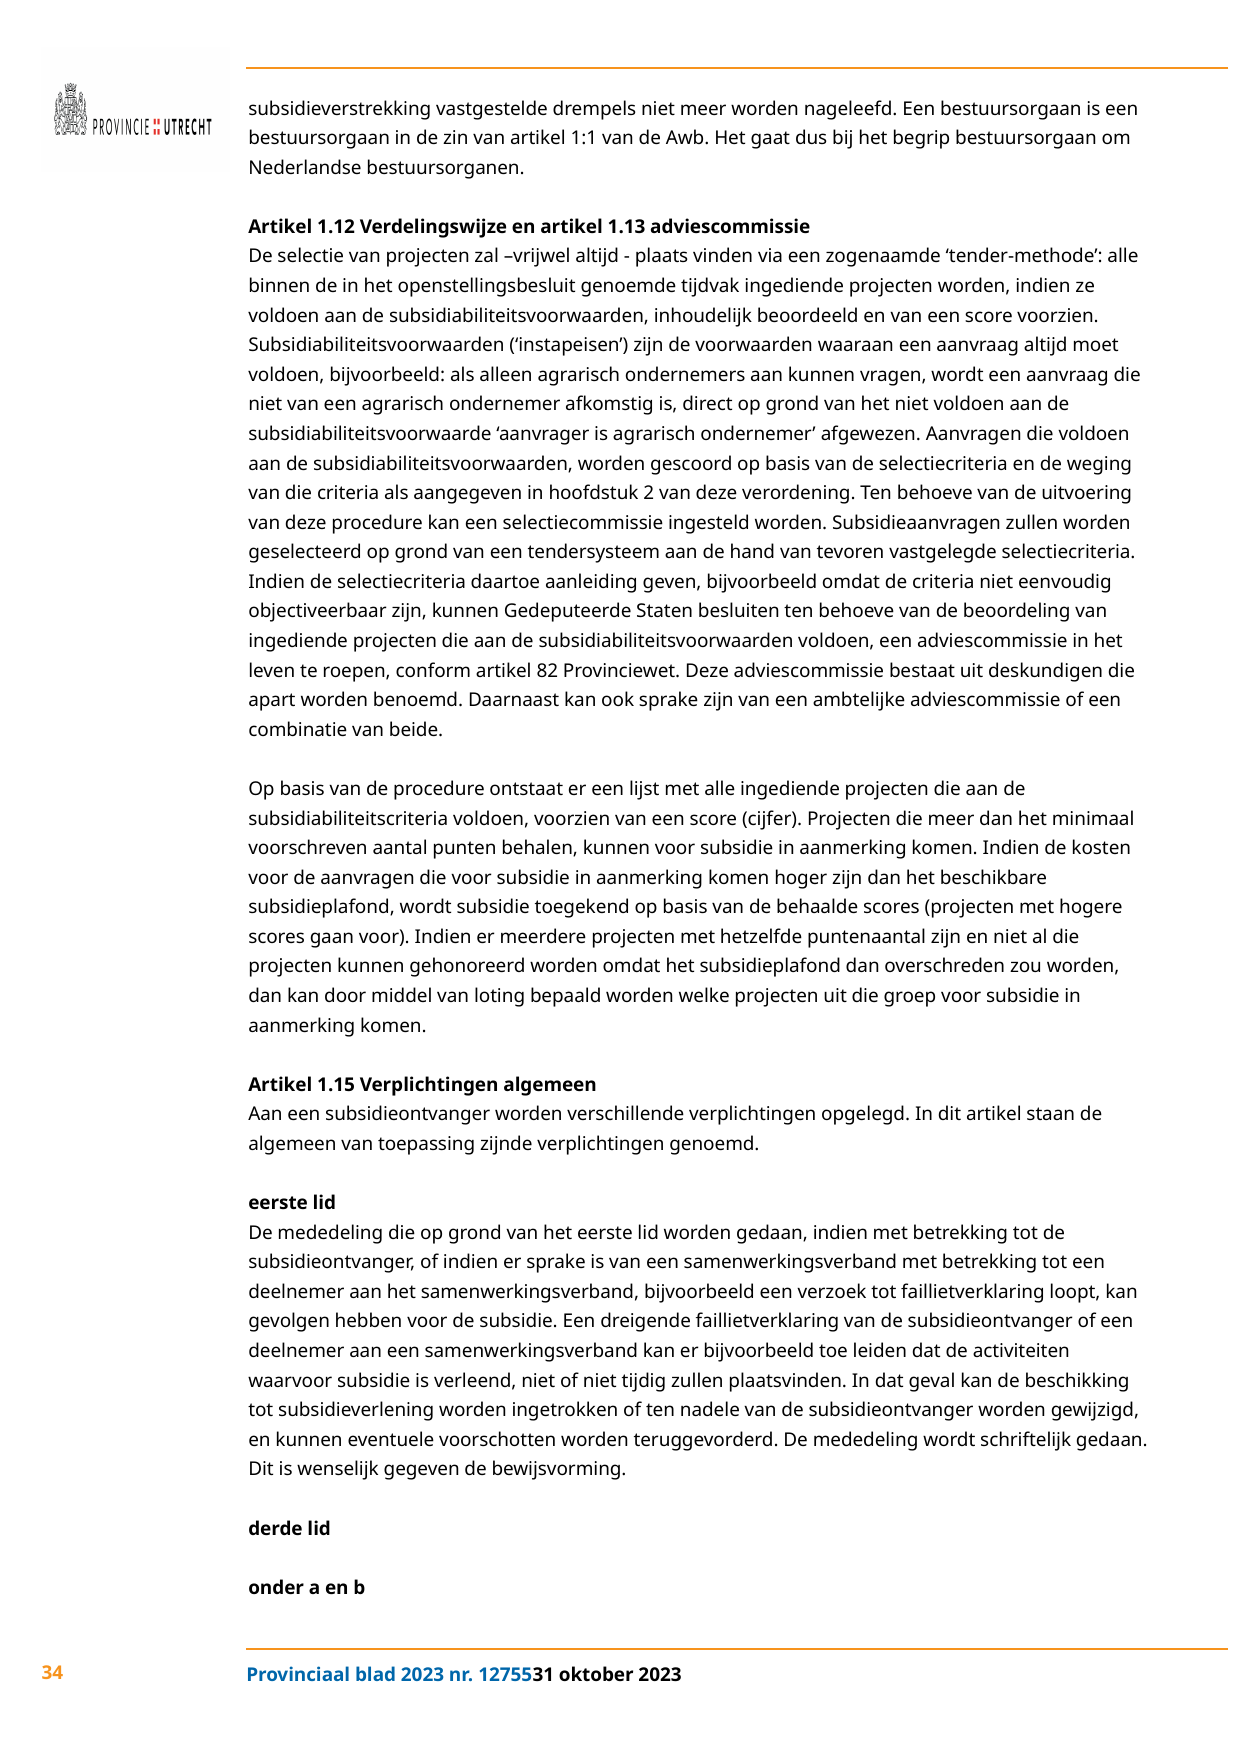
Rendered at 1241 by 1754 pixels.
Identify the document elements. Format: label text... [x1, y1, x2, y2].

text onder a en b [248, 1574, 1152, 1600]
picture [41, 47, 231, 172]
text subsidieverstrekking vastgestelde drempels niet meer worden nageleefd. Een bestuursorgaan is een bestuursorgaan in de zin van artikel 1:1 van de Awb. Het gaat dus bij het begrip bestuursorgaan om Nederlandse bestuursorganen. [248, 95, 1152, 180]
text eerste lid [248, 1189, 1152, 1215]
text Artikel 1.12 Verdelingswijze en artikel 1.13 adviescommissie [248, 213, 1152, 239]
text Aan een subsidieontvanger worden verschillende verplichtingen opgelegd. In dit artikel staan de algemeen van toepassing zijnde verplichtingen genoemd. [248, 1101, 1152, 1156]
text Artikel 1.15 Verplichtingen algemeen [248, 1071, 1152, 1097]
text Op basis van de procedure ontstaat er een lijst met alle ingediende projecten die aan de subsidiabiliteitscriteria voldoen, voorzien van een score (cijfer). Projecten die meer dan het minimaal voorschreven aantal punten behalen, kunnen voor subsidie in aanmerking komen. Indien de kosten voor de aanvragen die voor subsidie in aanmerking komen hoger zijn dan het beschikbare subsidieplafond, wordt subsidie toegekend op basis van de behaalde scores (projecten met hogere scores gaan voor). Indien er meerdere projecten met hetzelfde puntenaantal zijn en niet al die projecten kunnen gehonoreerd worden omdat het subsidieplafond dan overschreden zou worden, dan kan door middel van loting bepaald worden welke projecten uit die groep voor subsidie in aanmerking komen. [248, 775, 1152, 1038]
text De mededeling die op grond van het eerste lid worden gedaan, indien met betrekking tot de subsidieontvanger, of indien er sprake is van een samenwerkingsverband met betrekking tot een deelnemer aan het samenwerkingsverband, bijvoorbeeld een verzoek tot faillietverklaring loopt, kan gevolgen hebben voor de subsidie. Een dreigende faillietverklaring van de subsidieontvanger of een deelnemer aan een samenwerkingsverband kan er bijvoorbeeld toe leiden dat de activiteiten waarvoor subsidie is verleend, niet of niet tijdig zullen plaatsvinden. In dat geval kan de beschikking tot subsidieverlening worden ingetrokken of ten nadele van de subsidieontvanger worden gewijzigd, en kunnen eventuele voorschotten worden teruggevorderd. De mededeling wordt schriftelijk gedaan. Dit is wenselijk gegeven de bewijsvorming. [248, 1219, 1152, 1481]
text De selectie van projecten zal –vrijwel altijd - plaats vinden via een zogenaamde ‘tender-methode’: alle binnen de in het openstellingsbesluit genoemde tijdvak ingediende projecten worden, indien ze voldoen aan de subsidiabiliteitsvoorwaarden, inhoudelijk beoordeeld en van een score voorzien. Subsidiabiliteitsvoorwaarden (‘instapeisen’) zijn de voorwaarden waaraan een aanvraag altijd moet voldoen, bijvoorbeeld: als alleen agrarisch ondernemers aan kunnen vragen, wordt een aanvraag die niet van een agrarisch ondernemer afkomstig is, direct op grond van het niet voldoen aan de subsidiabiliteitsvoorwaarde ‘aanvrager is agrarisch ondernemer’ afgewezen. Aanvragen die voldoen aan de subsidiabiliteitsvoorwaarden, worden gescoord op basis van de selectiecriteria en de weging van die criteria als aangegeven in hoofdstuk 2 van deze verordening. Ten behoeve van de uitvoering van deze procedure kan een selectiecommissie ingesteld worden. Subsidieaanvragen zullen worden geselecteerd op grond van een tendersysteem aan de hand van tevoren vastgelegde selectiecriteria. Indien de selectiecriteria daartoe aanleiding geven, bijvoorbeeld omdat de criteria niet eenvoudig objectiveerbaar zijn, kunnen Gedeputeerde Staten besluiten ten behoeve van de beoordeling van ingediende projecten die aan de subsidiabiliteitsvoorwaarden voldoen, een adviescommissie in het leven te roepen, conform artikel 82 Provinciewet. Deze adviescommissie bestaat uit deskundigen die apart worden benoemd. Daarnaast kan ook sprake zijn van een ambtelijke adviescommissie of een combinatie van beide. [248, 243, 1152, 742]
text derde lid [248, 1515, 1152, 1541]
